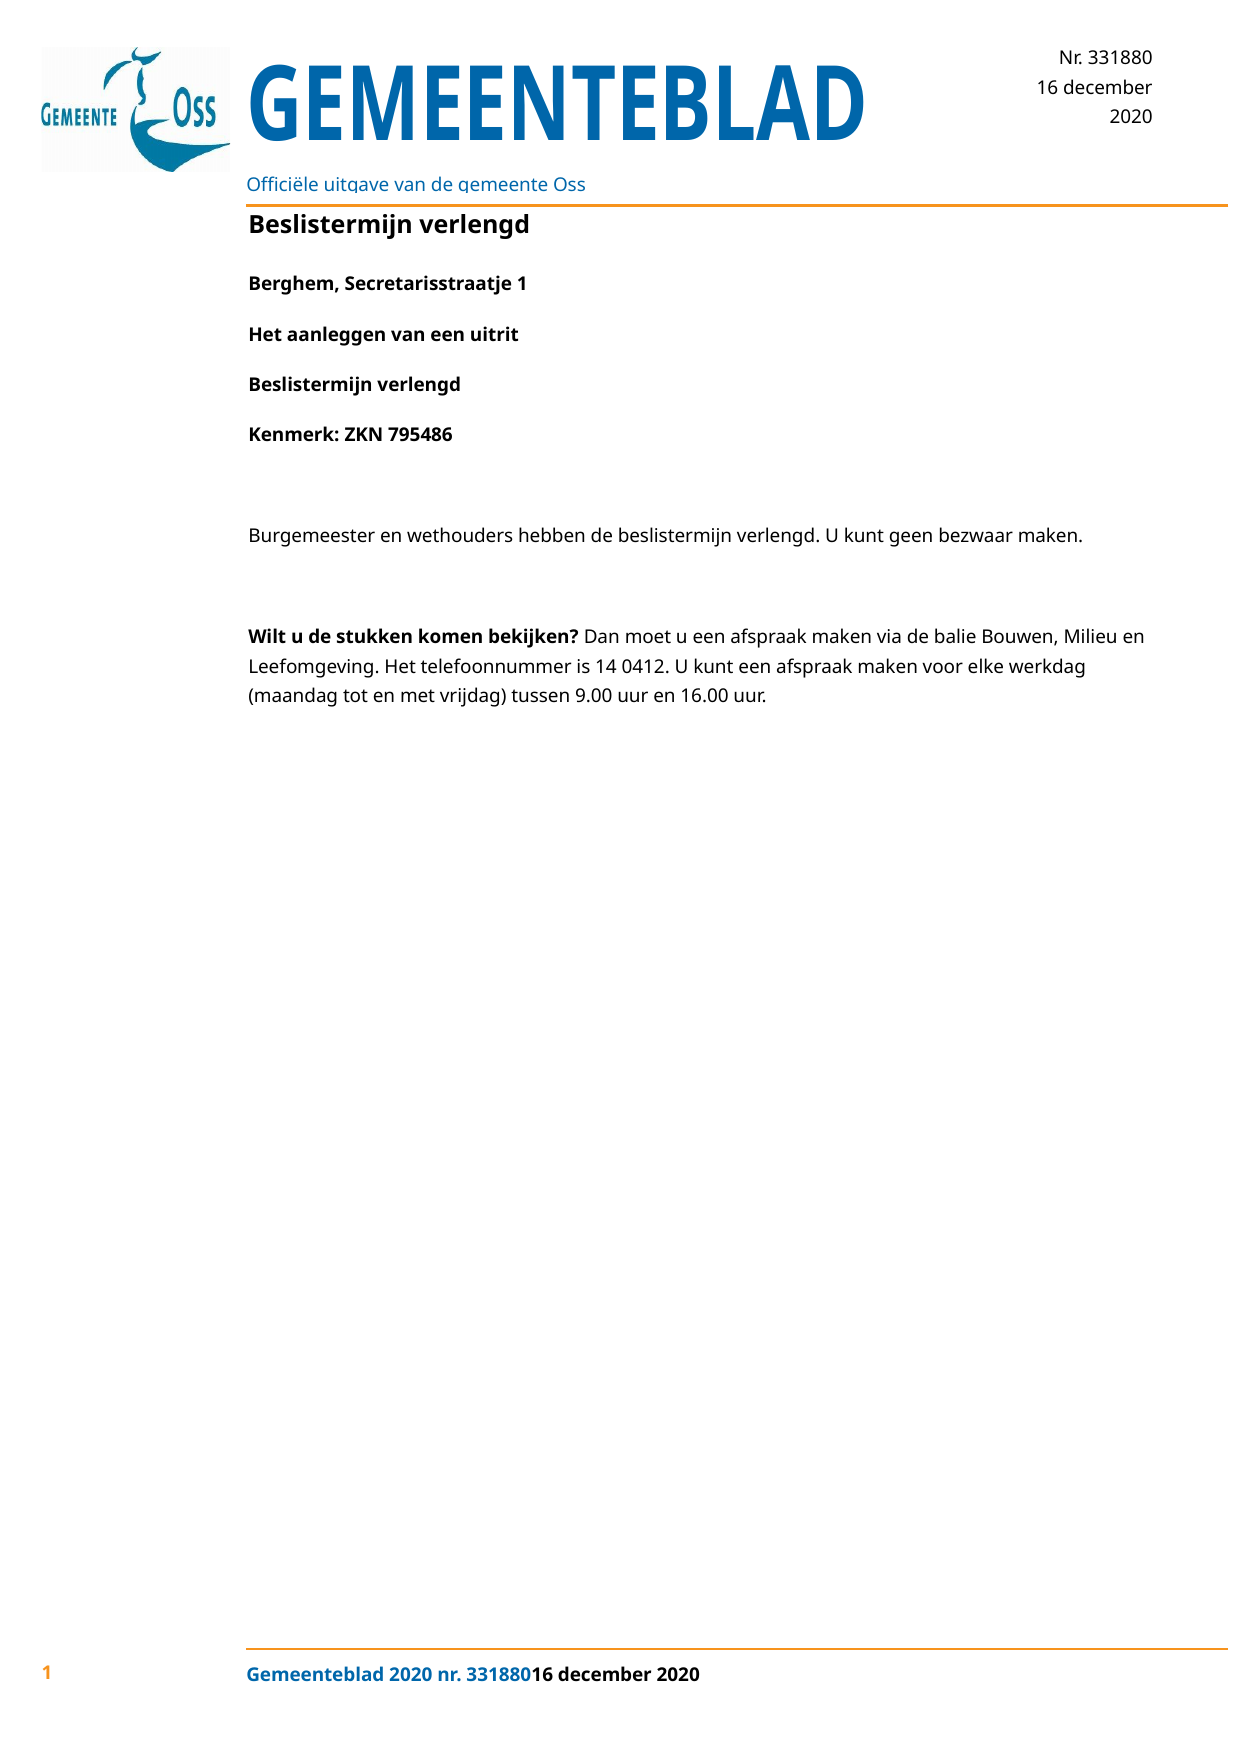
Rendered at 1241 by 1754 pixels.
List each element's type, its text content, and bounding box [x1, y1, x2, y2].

text Het aanleggen van een uitrit [248, 321, 1152, 346]
text Kenmerk: ZKN 795486 [248, 422, 1152, 447]
picture [41, 47, 231, 172]
text Burgemeester en wethouders hebben de beslistermijn verlengd. U kunt geen bezwaar maken. [248, 522, 1152, 548]
text Beslistermijn verlengd [248, 371, 1152, 397]
text Beslistermijn verlengd [248, 207, 1152, 241]
text Berghem, Secretarisstraatje 1 [248, 270, 1152, 296]
text Wilt u de stukken komen bekijken? Dan moet u een afspraak maken via de balie Bouwen, Milieu en Leefomgeving. Het telefoonnummer is 14 0412. U kunt een afspraak maken voor elke werkdag (maandag tot en met vrijdag) tussen 9.00 uur en 16.00 uur. [248, 623, 1152, 708]
